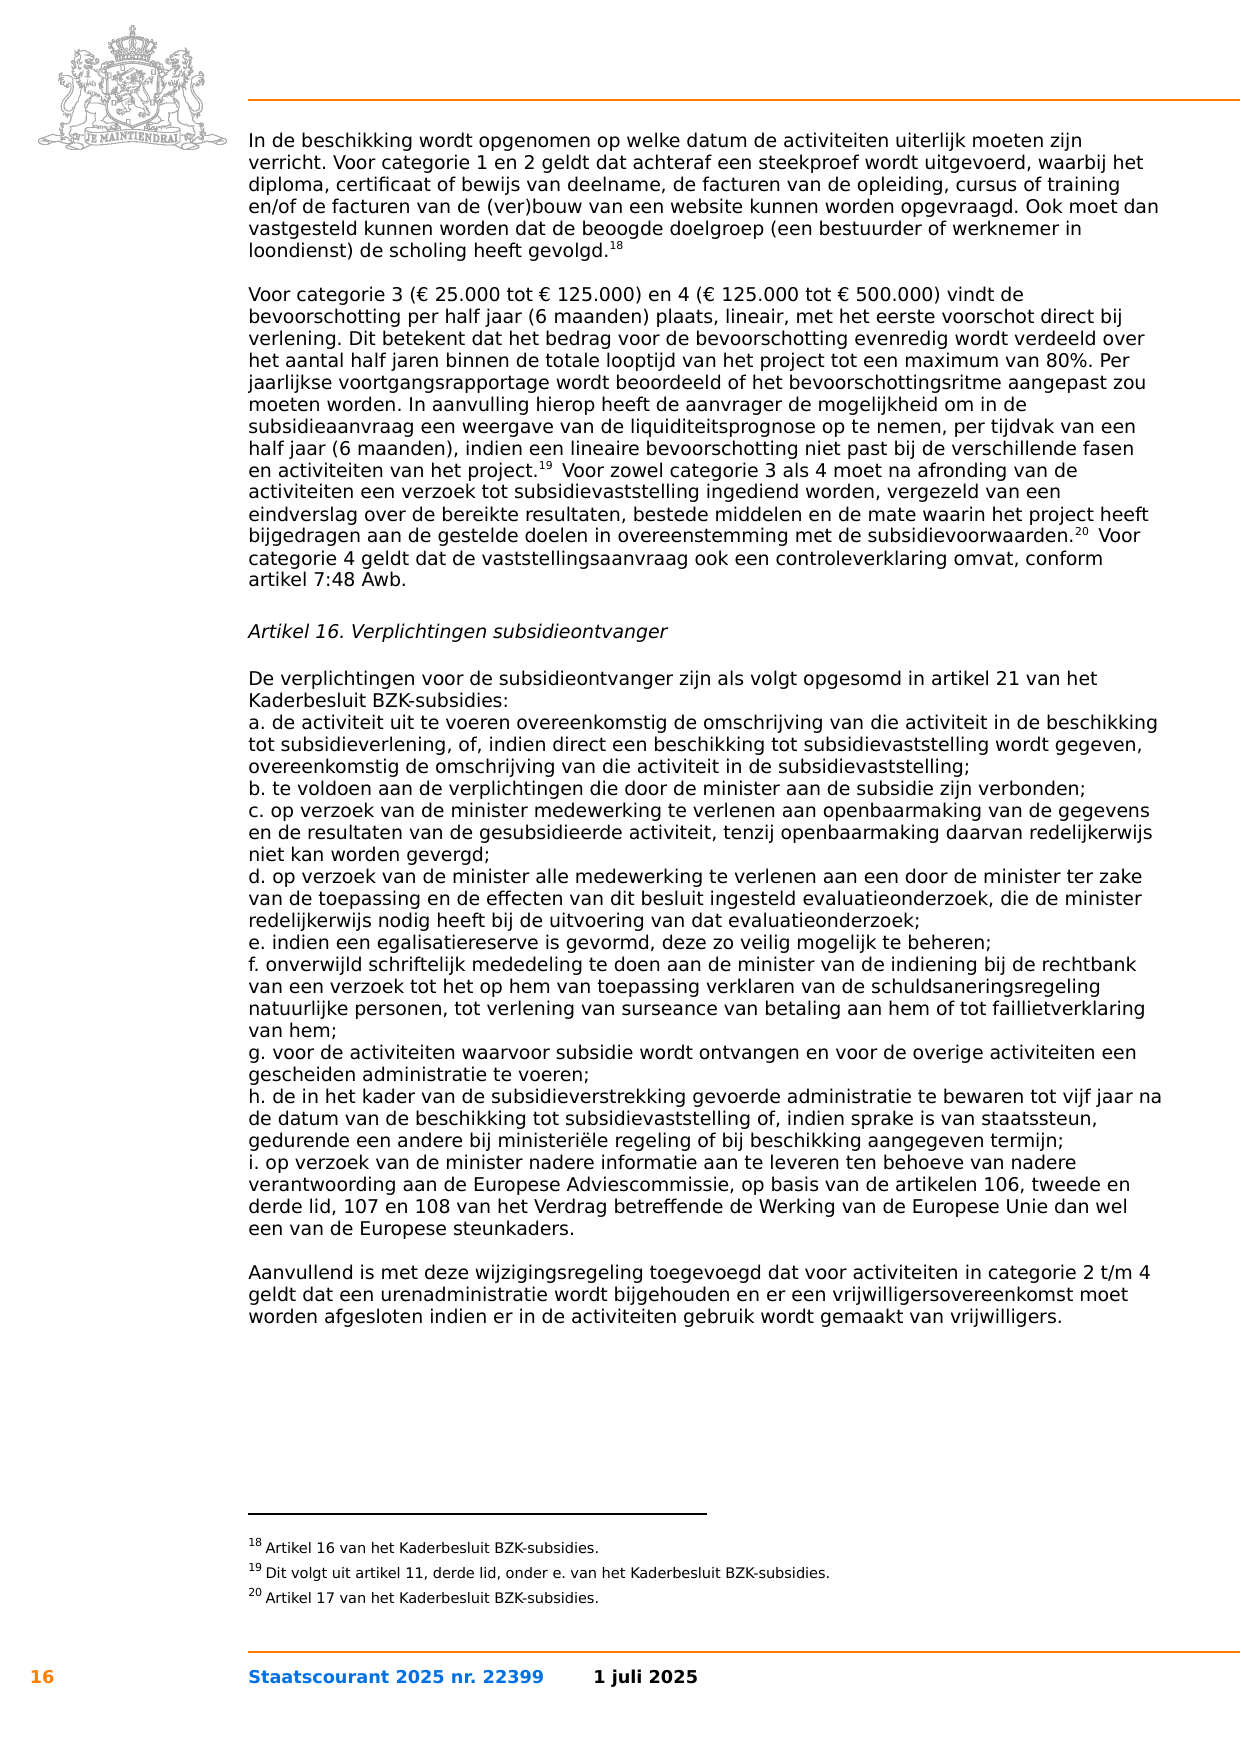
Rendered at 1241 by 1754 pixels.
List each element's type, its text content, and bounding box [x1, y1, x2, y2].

text Aanvullend is met deze wijzigingsregeling toegevoegd dat voor activiteiten in categorie 2 t/m 4 geldt dat een urenadministratie wordt bijgehouden en er een vrijwilligersovereenkomst moet worden afgesloten indien er in de activiteiten gebruik wordt gemaakt van vrijwilligers. [248, 1262, 1163, 1328]
text c. op verzoek van de minister medewerking te verlenen aan openbaarmaking van de gegevens en de resultaten van de gesubsidieerde activiteit, tenzij openbaarmaking daarvan redelijkerwijs niet kan worden gevergd; [248, 800, 1163, 866]
text In de beschikking wordt opgenomen op welke datum de activiteiten uiterlijk moeten zijn verricht. Voor categorie 1 en 2 geldt dat achteraf een steekproef wordt uitgevoerd, waarbij het diploma, certificaat of bewijs van deelname, de facturen van de opleiding, cursus of training en/of de facturen van de (ver)bouw van een website kunnen worden opgevraagd. Ook moet dan vastgesteld kunnen worden dat de beoogde doelgroep (een bestuurder of werknemer in loondienst) de scholing heeft gevolgd. [248, 130, 1163, 262]
text Artikel 17 van het Kaderbesluit BZK-subsidies. [248, 1586, 1163, 1608]
text g. voor de activiteiten waarvoor subsidie wordt ontvangen en voor de overige activiteiten een gescheiden administratie te voeren; [248, 1042, 1163, 1086]
text a. de activiteit uit te voeren overeenkomstig de omschrijving van die activiteit in de beschikking tot subsidieverlening, of, indien direct een beschikking tot subsidievaststelling wordt gegeven, overeenkomstig de omschrijving van die activiteit in de subsidievaststelling; [248, 712, 1163, 778]
text f. onverwijld schriftelijk mededeling te doen aan de minister van de indiening bij de rechtbank van een verzoek tot het op hem van toepassing verklaren van de schuldsaneringsregeling natuurlijke personen, tot verlening van surseance van betaling aan hem of tot faillietverklaring van hem; [248, 954, 1163, 1042]
text Voor categorie 3 (€ 25.000 tot € 125.000) en 4 (€ 125.000 tot € 500.000) vindt de bevoorschotting per half jaar (6 maanden) plaats, lineair, met het eerste voorschot direct bij verlening. Dit betekent dat het bedrag voor de bevoorschotting evenredig wordt verdeeld over het aantal half jaren binnen de totale looptijd van het project tot een maximum van 80%. Per jaarlijkse voortgangsrapportage wordt beoordeeld of het bevoorschottingsritme aangepast zou moeten worden. In aanvulling hierop heeft de aanvrager de mogelijkheid om in de subsidieaanvraag een weergave van de liquiditeitsprognose op te nemen, per tijdvak van een half jaar (6 maanden), indien een lineaire bevoorschotting niet past bij de verschillende fasen en activiteiten van het project. Voor zowel categorie 3 als 4 moet na afronding van de activiteiten een verzoek tot subsidievaststelling ingediend worden, vergezeld van een eindverslag over de bereikte resultaten, bestede middelen en de mate waarin het project heeft bijgedragen aan de gestelde doelen in overeenstemming met de subsidievoorwaarden. Voor categorie 4 geldt dat de vaststellingsaanvraag ook een controleverklaring omvat, conform artikel 7:48 Awb. [248, 284, 1163, 591]
text e. indien een egalisatiereserve is gevormd, deze zo veilig mogelijk te beheren; [248, 932, 1163, 954]
text b. te voldoen aan de verplichtingen die door de minister aan de subsidie zijn verbonden; [248, 778, 1163, 800]
picture [38, 25, 227, 150]
text De verplichtingen voor de subsidieontvanger zijn als volgt opgesomd in artikel 21 van het Kaderbesluit BZK-subsidies: [248, 668, 1163, 712]
text Dit volgt uit artikel 11, derde lid, onder e. van het Kaderbesluit BZK-subsidies. [248, 1561, 1163, 1583]
text d. op verzoek van de minister alle medewerking te verlenen aan een door de minister ter zake van de toepassing en de effecten van dit besluit ingesteld evaluatieonderzoek, die de minister redelijkerwijs nodig heeft bij de uitvoering van dat evaluatieonderzoek; [248, 866, 1163, 932]
text Artikel 16 van het Kaderbesluit BZK-subsidies. [248, 1536, 1163, 1558]
text i. op verzoek van de minister nadere informatie aan te leveren ten behoeve van nadere verantwoording aan de Europese Adviescommissie, op basis van de artikelen 106, tweede en derde lid, 107 en 108 van het Verdrag betreffende de Werking van de Europese Unie dan wel een van de Europese steunkaders. [248, 1152, 1163, 1240]
text h. de in het kader van de subsidieverstrekking gevoerde administratie te bewaren tot vijf jaar na de datum van de beschikking tot subsidievaststelling of, indien sprake is van staatssteun, gedurende een andere bij ministeriële regeling of bij beschikking aangegeven termijn; [248, 1086, 1163, 1152]
subtitle Artikel 16. Verplichtingen subsidieontvanger [248, 621, 1163, 643]
